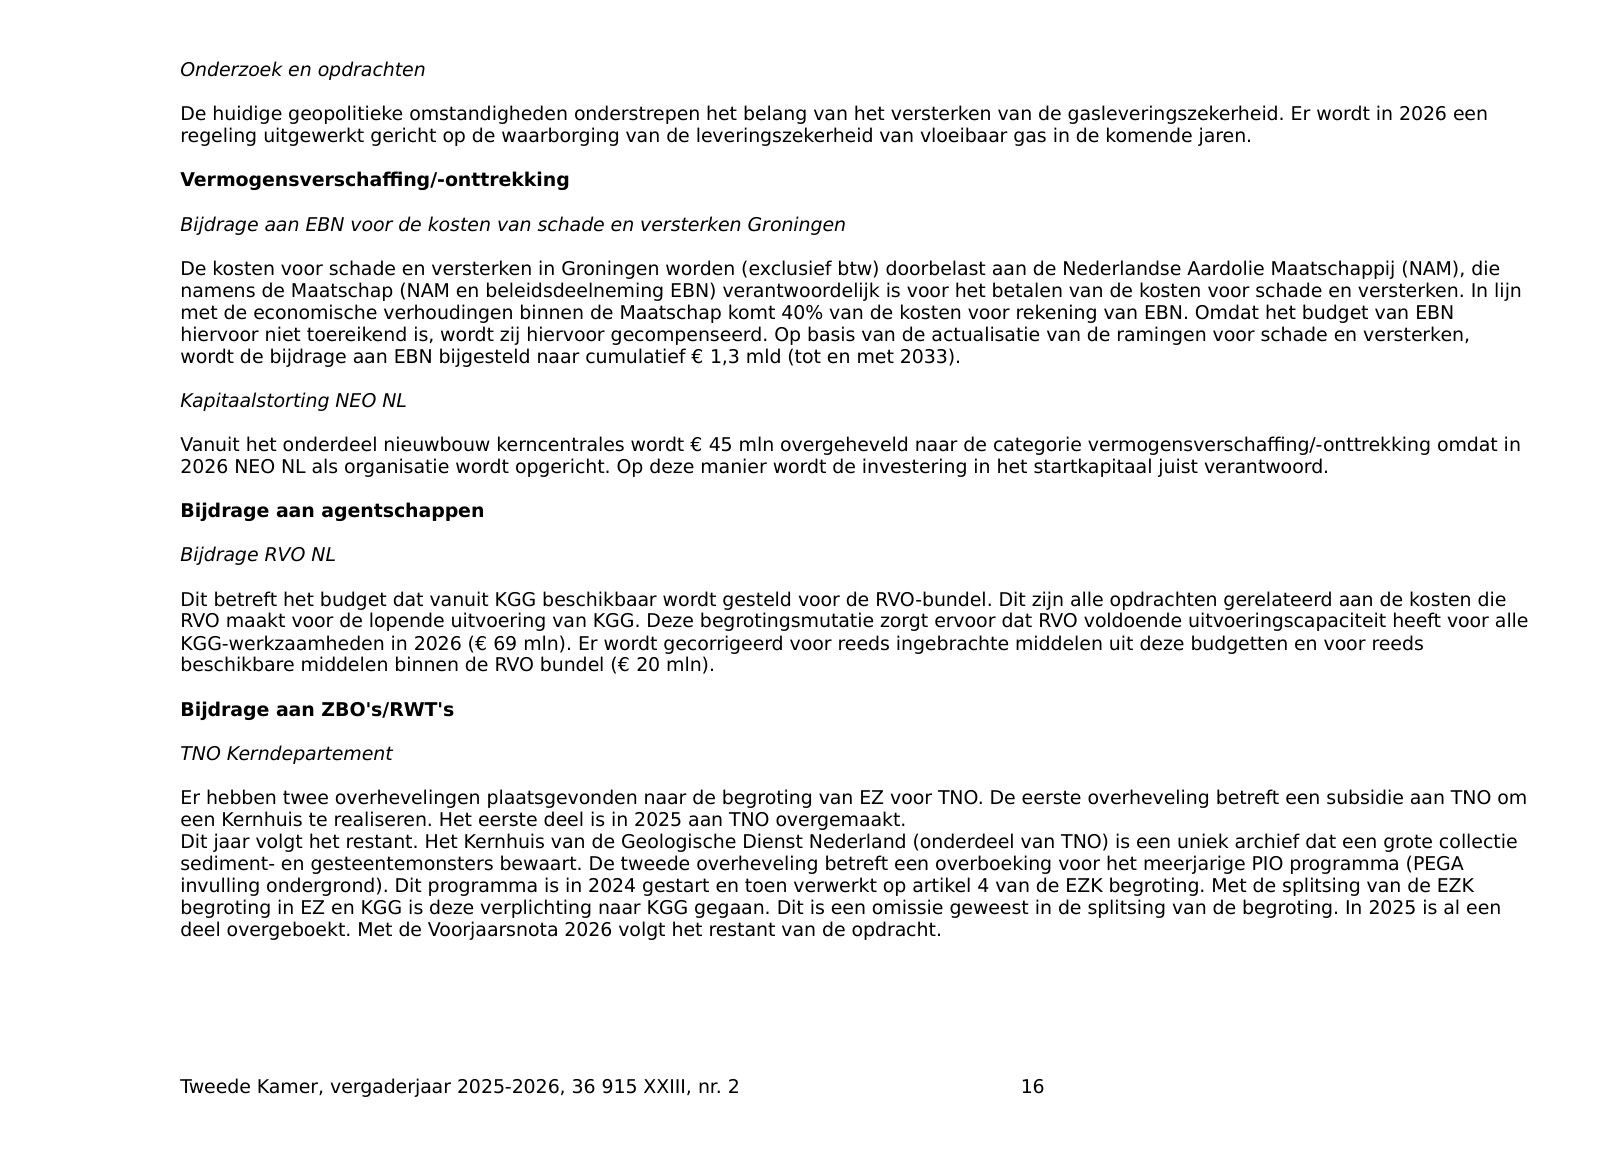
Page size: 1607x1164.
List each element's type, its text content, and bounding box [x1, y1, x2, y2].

text Vanuit het onderdeel nieuwbouw kerncentrales wordt € 45 mln overgeheveld naar de categorie vermogensverschaffing/-onttrekking omdat in 2026 NEO NL als organisatie wordt opgericht. Op deze manier wordt de investering in het startkapitaal juist verantwoord. [180, 434, 1529, 478]
text De kosten voor schade en versterken in Groningen worden (exclusief btw) doorbelast aan de Nederlandse Aardolie Maatschappĳ (NAM), die namens de Maatschap (NAM en beleidsdeelneming EBN) verantwoordelijk is voor het betalen van de kosten voor schade en versterken. In lijn met de economische verhoudingen binnen de Maatschap komt 40% van de kosten voor rekening van EBN. Omdat het budget van EBN hiervoor niet toereikend is, wordt zij hiervoor gecompenseerd. Op basis van de actualisatie van de ramingen voor schade en versterken, wordt de bijdrage aan EBN bijgesteld naar cumulatief € 1,3 mld (tot en met 2033). [180, 258, 1529, 368]
text Er hebben twee overhevelingen plaatsgevonden naar de begroting van EZ voor TNO. De eerste overheveling betreft een subsidie aan TNO om een Kernhuis te realiseren. Het eerste deel is in 2025 aan TNO overgemaakt. [180, 787, 1529, 831]
subtitle Bijdrage RVO NL [180, 544, 1529, 566]
text Dit betreft het budget dat vanuit KGG beschikbaar wordt gesteld voor de RVO-bundel. Dit zijn alle opdrachten gerelateerd aan de kosten die RVO maakt voor de lopende uitvoering van KGG. Deze begrotingsmutatie zorgt ervoor dat RVO voldoende uitvoeringscapaciteit heeft voor alle KGG-werkzaamheden in 2026 (€ 69 mln). Er wordt gecorrigeerd voor reeds ingebrachte middelen uit deze budgetten en voor reeds beschikbare middelen binnen de RVO bundel (€ 20 mln). [180, 588, 1529, 676]
subtitle Onderzoek en opdrachten [180, 59, 1529, 81]
subtitle Kapitaalstorting NEO NL [180, 390, 1529, 412]
text Dit jaar volgt het restant. Het Kernhuis van de Geologische Dienst Nederland (onderdeel van TNO) is een uniek archief dat een grote collectie sediment- en gesteentemonsters bewaart. De tweede overheveling betreft een overboeking voor het meerjarige PIO programma (PEGA invulling ondergrond). Dit programma is in 2024 gestart en toen verwerkt op artikel 4 van de EZK begroting. Met de splitsing van de EZK begroting in EZ en KGG is deze verplichting naar KGG gegaan. Dit is een omissie geweest in de splitsing van de begroting. In 2025 is al een deel overgeboekt. Met de Voorjaarsnota 2026 volgt het restant van de opdracht. [180, 831, 1529, 941]
subtitle Bĳdrage aan ZBO's/RWT's [180, 698, 1529, 721]
subtitle TNO Kerndepartement [180, 743, 1529, 765]
subtitle Bijdrage aan EBN voor de kosten van schade en versterken Groningen [180, 213, 1529, 236]
text De huidige geopolitieke omstandigheden onderstrepen het belang van het versterken van de gasleveringszekerheid. Er wordt in 2026 een regeling uitgewerkt gericht op de waarborging van de leveringszekerheid van vloeibaar gas in de komende jaren. [180, 103, 1529, 147]
subtitle Vermogensverschaffing/-onttrekking [180, 169, 1529, 191]
subtitle Bijdrage aan agentschappen [180, 500, 1529, 522]
